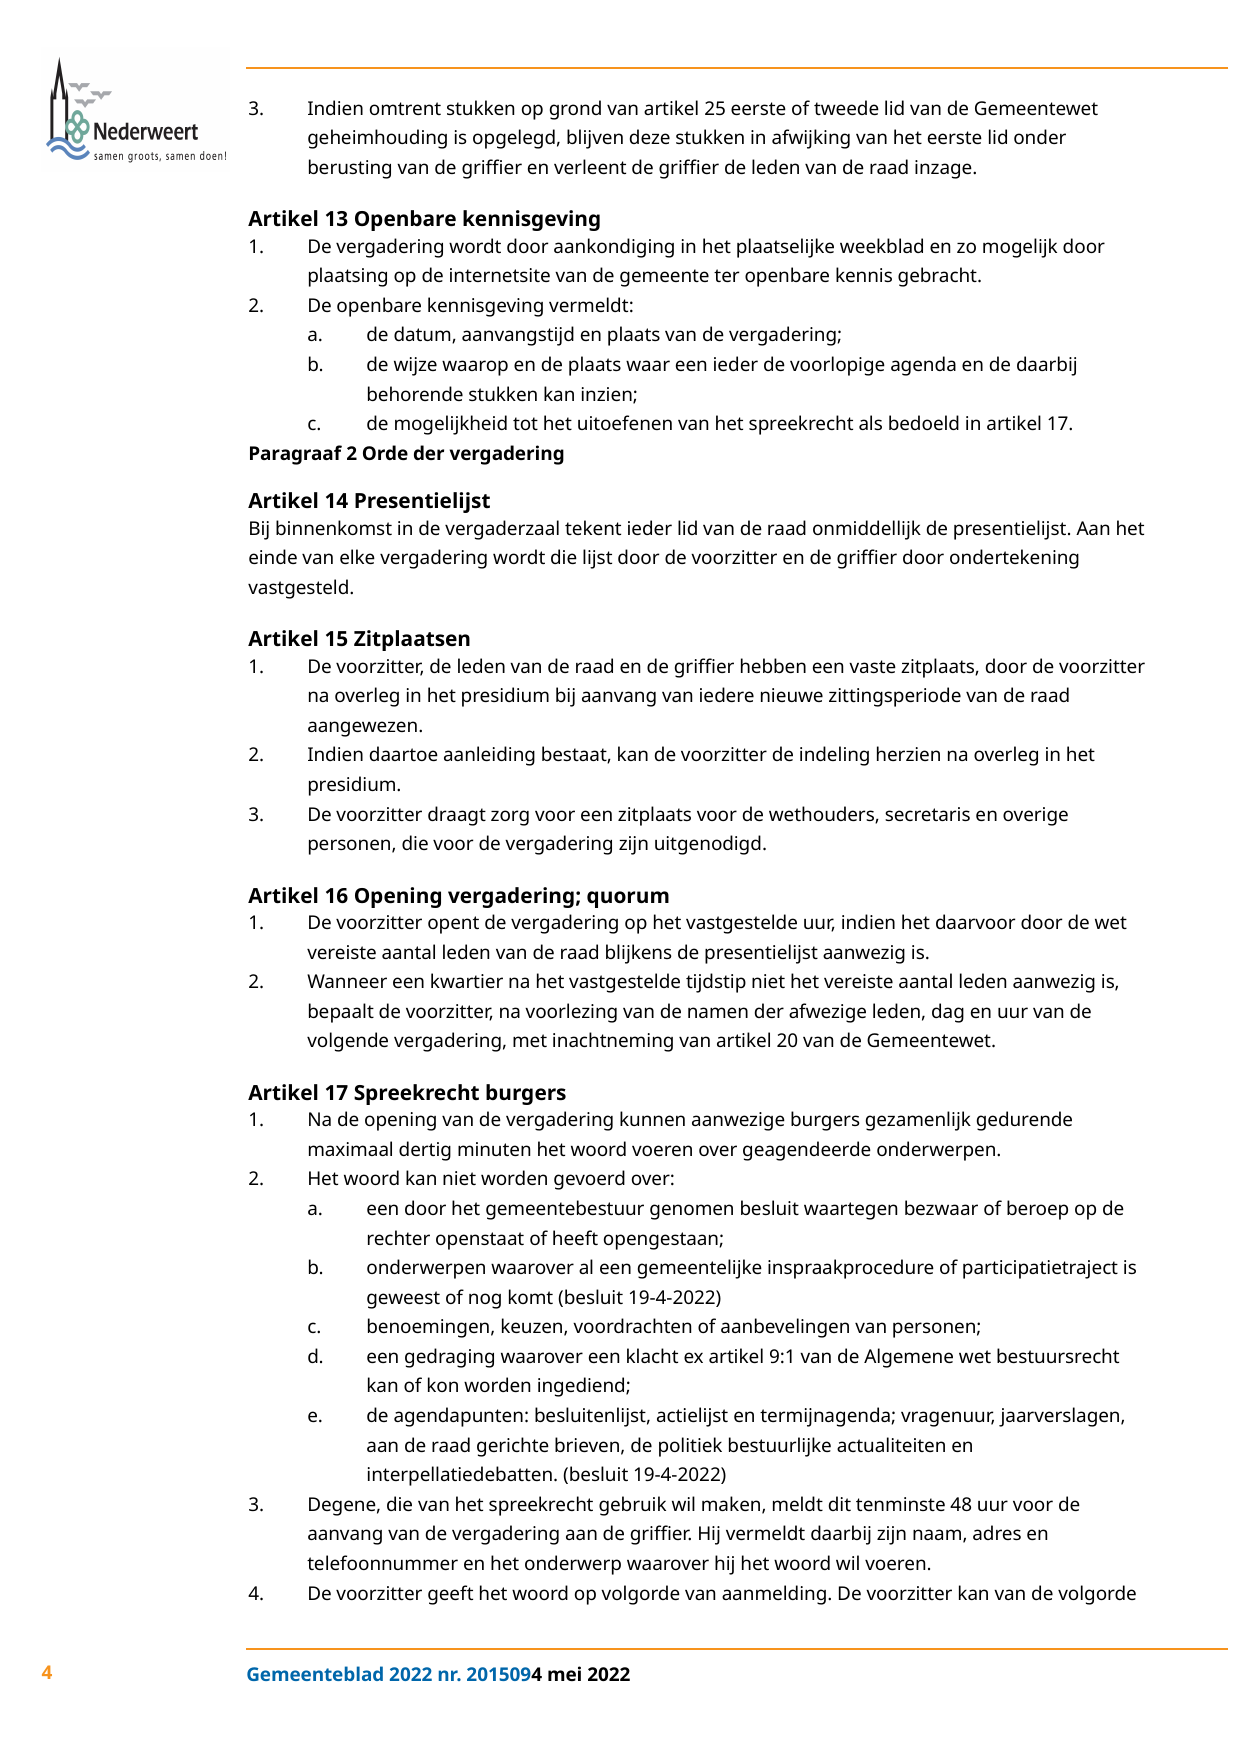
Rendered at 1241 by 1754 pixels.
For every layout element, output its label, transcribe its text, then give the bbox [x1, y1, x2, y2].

list De voorzitter opent de vergadering op het vastgestelde uur, indien het daarvoor door de wet vereiste aantal leden van de raad blijkens de presentielijst aanwezig is. [248, 909, 1152, 964]
list De voorzitter draagt zorg voor een zitplaats voor de wethouders, secretaris en overige personen, die voor de vergadering zijn uitgenodigd. [248, 801, 1152, 856]
text Artikel 15 Zitplaatsen [248, 624, 1152, 653]
text Artikel 16 Opening vergadering; quorum [248, 881, 1152, 909]
list een door het gemeentebestuur genomen besluit waartegen bezwaar of beroep op de rechter openstaat of heeft opengestaan; [307, 1195, 1152, 1251]
list onderwerpen waarover al een gemeentelijke inspraakprocedure of participatietraject is geweest of nog komt (besluit 19-4-2022) [307, 1254, 1152, 1310]
list benoemingen, keuzen, voordrachten of aanbevelingen van personen; [307, 1313, 1152, 1339]
list Indien omtrent stukken op grond van artikel 25 eerste of tweede lid van de Gemeentewet geheimhouding is opgelegd, blijven deze stukken in afwijking van het eerste lid onder berusting van de griffier en verleent de griffier de leden van de raad inzage. [248, 95, 1152, 180]
list de wijze waarop en de plaats waar een ieder de voorlopige agenda en de daarbij behorende stukken kan inzien; [307, 351, 1152, 406]
list De voorzitter, de leden van de raad en de griffier hebben een vaste zitplaats, door de voorzitter na overleg in het presidium bij aanvang van iedere nieuwe zittingsperiode van de raad aangewezen. [248, 653, 1152, 738]
text Bij binnenkomst in de vergaderzaal tekent ieder lid van de raad onmiddellijk de presentielijst. Aan het einde van elke vergadering wordt die lijst door de voorzitter en de griffier door ondertekening vastgesteld. [248, 515, 1152, 600]
list Degene, die van het spreekrecht gebruik wil maken, meldt dit tenminste 48 uur voor de aanvang van de vergadering aan de griffier. Hij vermeldt daarbij zijn naam, adres en telefoonnummer en het onderwerp waarover hij het woord wil voeren. [248, 1491, 1152, 1576]
picture [41, 47, 231, 172]
list Indien daartoe aanleiding bestaat, kan de voorzitter de indeling herzien na overleg in het presidium. [248, 742, 1152, 797]
list De openbare kennisgeving vermeldt: [248, 292, 1152, 318]
list De vergadering wordt door aankondiging in het plaatselijke weekblad en zo mogelijk door plaatsing op de internetsite van de gemeente ter openbare kennis gebracht. [248, 233, 1152, 288]
text Artikel 13 Openbare kennisgeving [248, 204, 1152, 233]
list de datum, aanvangstijd en plaats van de vergadering; [307, 322, 1152, 347]
text Artikel 14 Presentielijst [248, 486, 1152, 515]
list Na de opening van de vergadering kunnen aanwezige burgers gezamenlijk gedurende maximaal dertig minuten het woord voeren over geagendeerde onderwerpen. [248, 1106, 1152, 1162]
list De voorzitter geeft het woord op volgorde van aanmelding. De voorzitter kan van de volgorde [248, 1580, 1152, 1606]
list een gedraging waarover een klacht ex artikel 9:1 van de Algemene wet bestuursrecht kan of kon worden ingediend; [307, 1343, 1152, 1398]
text Artikel 17 Spreekrecht burgers [248, 1078, 1152, 1106]
text Paragraaf 2 Orde der vergadering [248, 440, 1152, 466]
list de agendapunten: besluitenlijst, actielijst en termijnagenda; vragenuur, jaarverslagen, aan de raad gerichte brieven, de politiek bestuurlijke actualiteiten en interpellatiedebatten. (besluit 19-4-2022) [307, 1402, 1152, 1487]
list de mogelijkheid tot het uitoefenen van het spreekrecht als bedoeld in artikel 17. [307, 410, 1152, 436]
list Het woord kan niet worden gevoerd over: [248, 1166, 1152, 1191]
list Wanneer een kwartier na het vastgestelde tijdstip niet het vereiste aantal leden aanwezig is, bepaalt de voorzitter, na voorlezing van de namen der afwezige leden, dag en uur van de volgende vergadering, met inachtneming van artikel 20 van de Gemeentewet. [248, 968, 1152, 1053]
